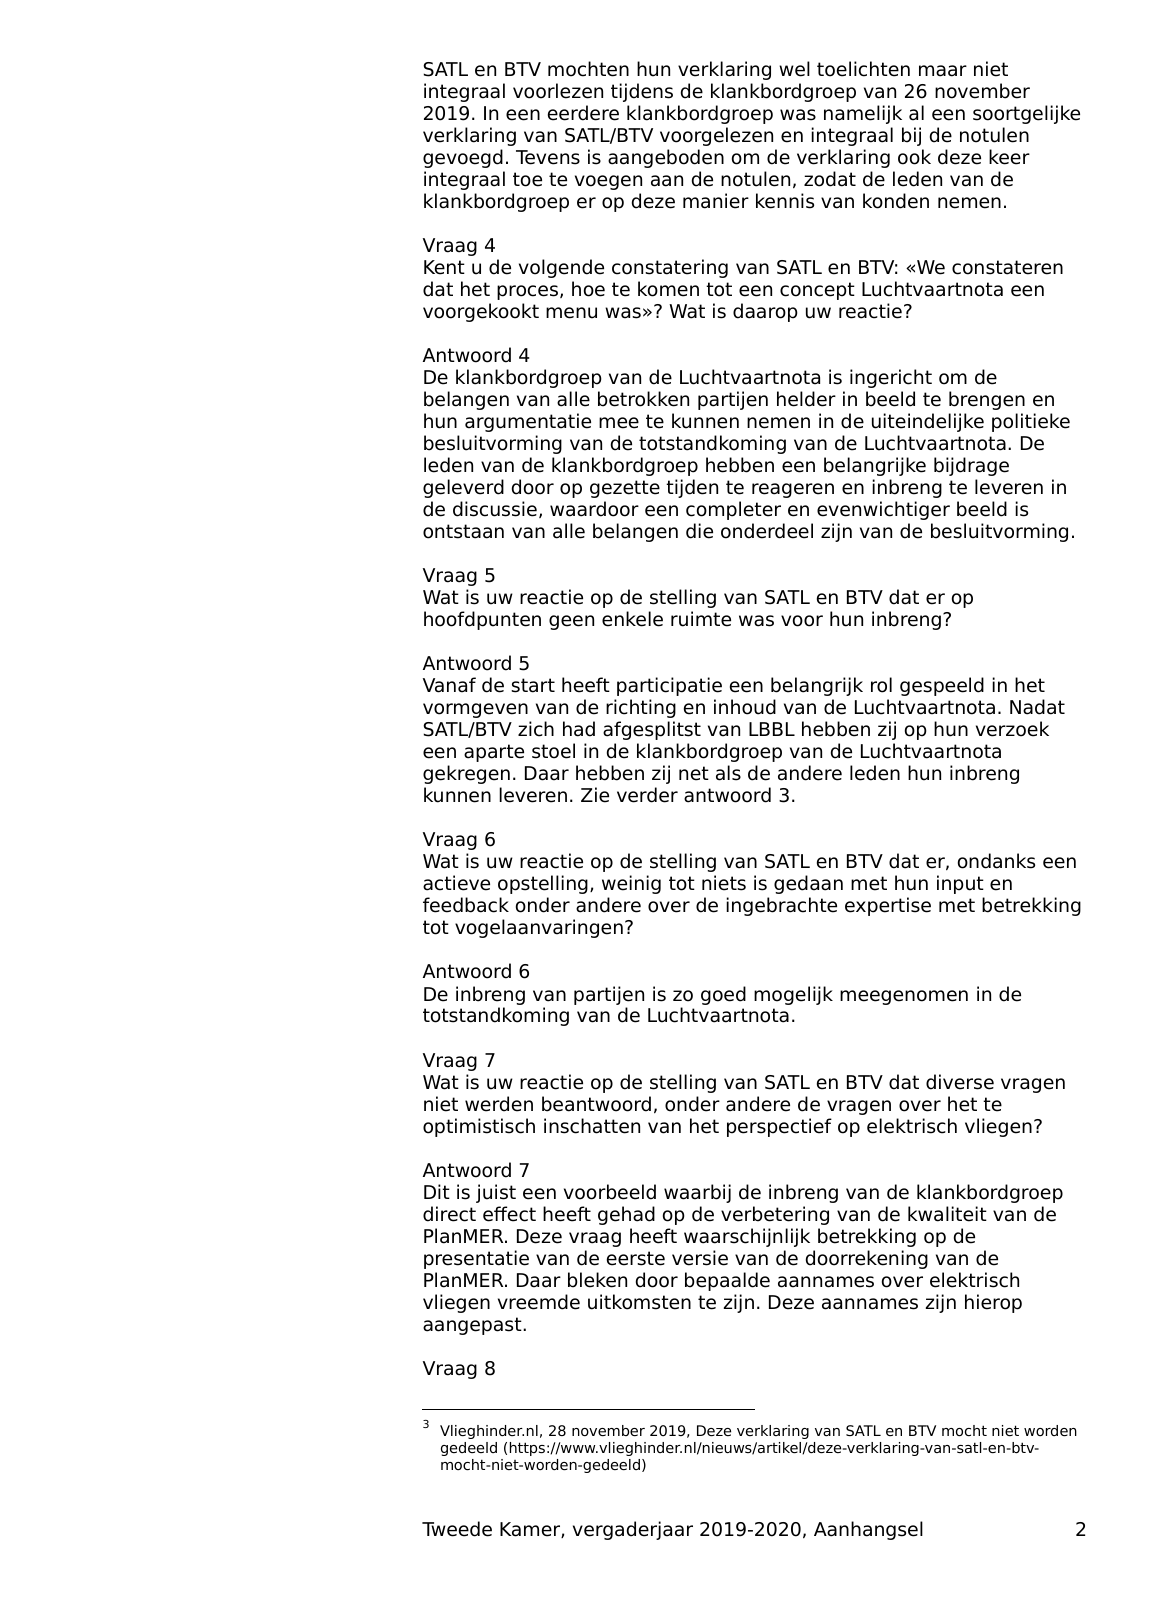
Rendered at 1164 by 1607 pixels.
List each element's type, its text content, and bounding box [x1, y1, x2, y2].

text De klankbordgroep van de Luchtvaartnota is ingericht om de belangen van alle betrokken partijen helder in beeld te brengen en hun argumentatie mee te kunnen nemen in de uiteindelijke politieke besluitvorming van de totstandkoming van de Luchtvaartnota. De leden van de klankbordgroep hebben een belangrijke bijdrage geleverd door op gezette tijden te reageren en inbreng te leveren in de discussie, waardoor een completer en evenwichtiger beeld is ontstaan van alle belangen die onderdeel zijn van de besluitvorming. [422, 367, 1087, 543]
text Kent u de volgende constatering van SATL en BTV: «We constateren dat het proces, hoe te komen tot een concept Luchtvaartnota een voorgekookt menu was»? Wat is daarop uw reactie? [422, 257, 1087, 323]
text Vlieghinder.nl, 28 november 2019, Deze verklaring van SATL en BTV mocht niet worden gedeeld (https://www.vlieghinder.nl/nieuws/artikel/deze-verklaring-van-satl-en-btv-mocht-niet-worden-gedeeld) [422, 1418, 1087, 1474]
text Antwoord 5 [422, 653, 1087, 675]
text Vanaf de start heeft participatie een belangrijk rol gespeeld in het vormgeven van de richting en inhoud van de Luchtvaartnota. Nadat SATL/BTV zich had afgesplitst van LBBL hebben zij op hun verzoek een aparte stoel in de klankbordgroep van de Luchtvaartnota gekregen. Daar hebben zij net als de andere leden hun inbreng kunnen leveren. Zie verder antwoord 3. [422, 675, 1087, 807]
text Antwoord 6 [422, 961, 1087, 983]
text Dit is juist een voorbeeld waarbij de inbreng van de klankbordgroep direct effect heeft gehad op de verbetering van de kwaliteit van de PlanMER. Deze vraag heeft waarschijnlijk betrekking op de presentatie van de eerste versie van de doorrekening van de PlanMER. Daar bleken door bepaalde aannames over elektrisch vliegen vreemde uitkomsten te zijn. Deze aannames zijn hierop aangepast. [422, 1182, 1087, 1336]
text Antwoord 4 [422, 345, 1087, 367]
text Vraag 7 [422, 1049, 1087, 1072]
text Wat is uw reactie op de stelling van SATL en BTV dat diverse vragen niet werden beantwoord, onder andere de vragen over het te optimistisch inschatten van het perspectief op elektrisch vliegen? [422, 1072, 1087, 1137]
text Wat is uw reactie op de stelling van SATL en BTV dat er, ondanks een actieve opstelling, weinig tot niets is gedaan met hun input en feedback onder andere over de ingebrachte expertise met betrekking tot vogelaanvaringen? [422, 851, 1087, 939]
text Vraag 8 [422, 1358, 1087, 1380]
text Vraag 4 [422, 235, 1087, 257]
text Wat is uw reactie op de stelling van SATL en BTV dat er op hoofdpunten geen enkele ruimte was voor hun inbreng? [422, 587, 1087, 631]
text De inbreng van partijen is zo goed mogelijk meegenomen in de totstandkoming van de Luchtvaartnota. [422, 983, 1087, 1027]
text Vraag 5 [422, 565, 1087, 587]
text Vraag 6 [422, 829, 1087, 851]
text Antwoord 7 [422, 1160, 1087, 1182]
text SATL en BTV mochten hun verklaring wel toelichten maar niet integraal voorlezen tijdens de klankbordgroep van 26 november 2019. In een eerdere klankbordgroep was namelijk al een soortgelijke verklaring van SATL/BTV voorgelezen en integraal bij de notulen gevoegd. Tevens is aangeboden om de verklaring ook deze keer integraal toe te voegen aan de notulen, zodat de leden van de klankbordgroep er op deze manier kennis van konden nemen. [422, 59, 1087, 213]
